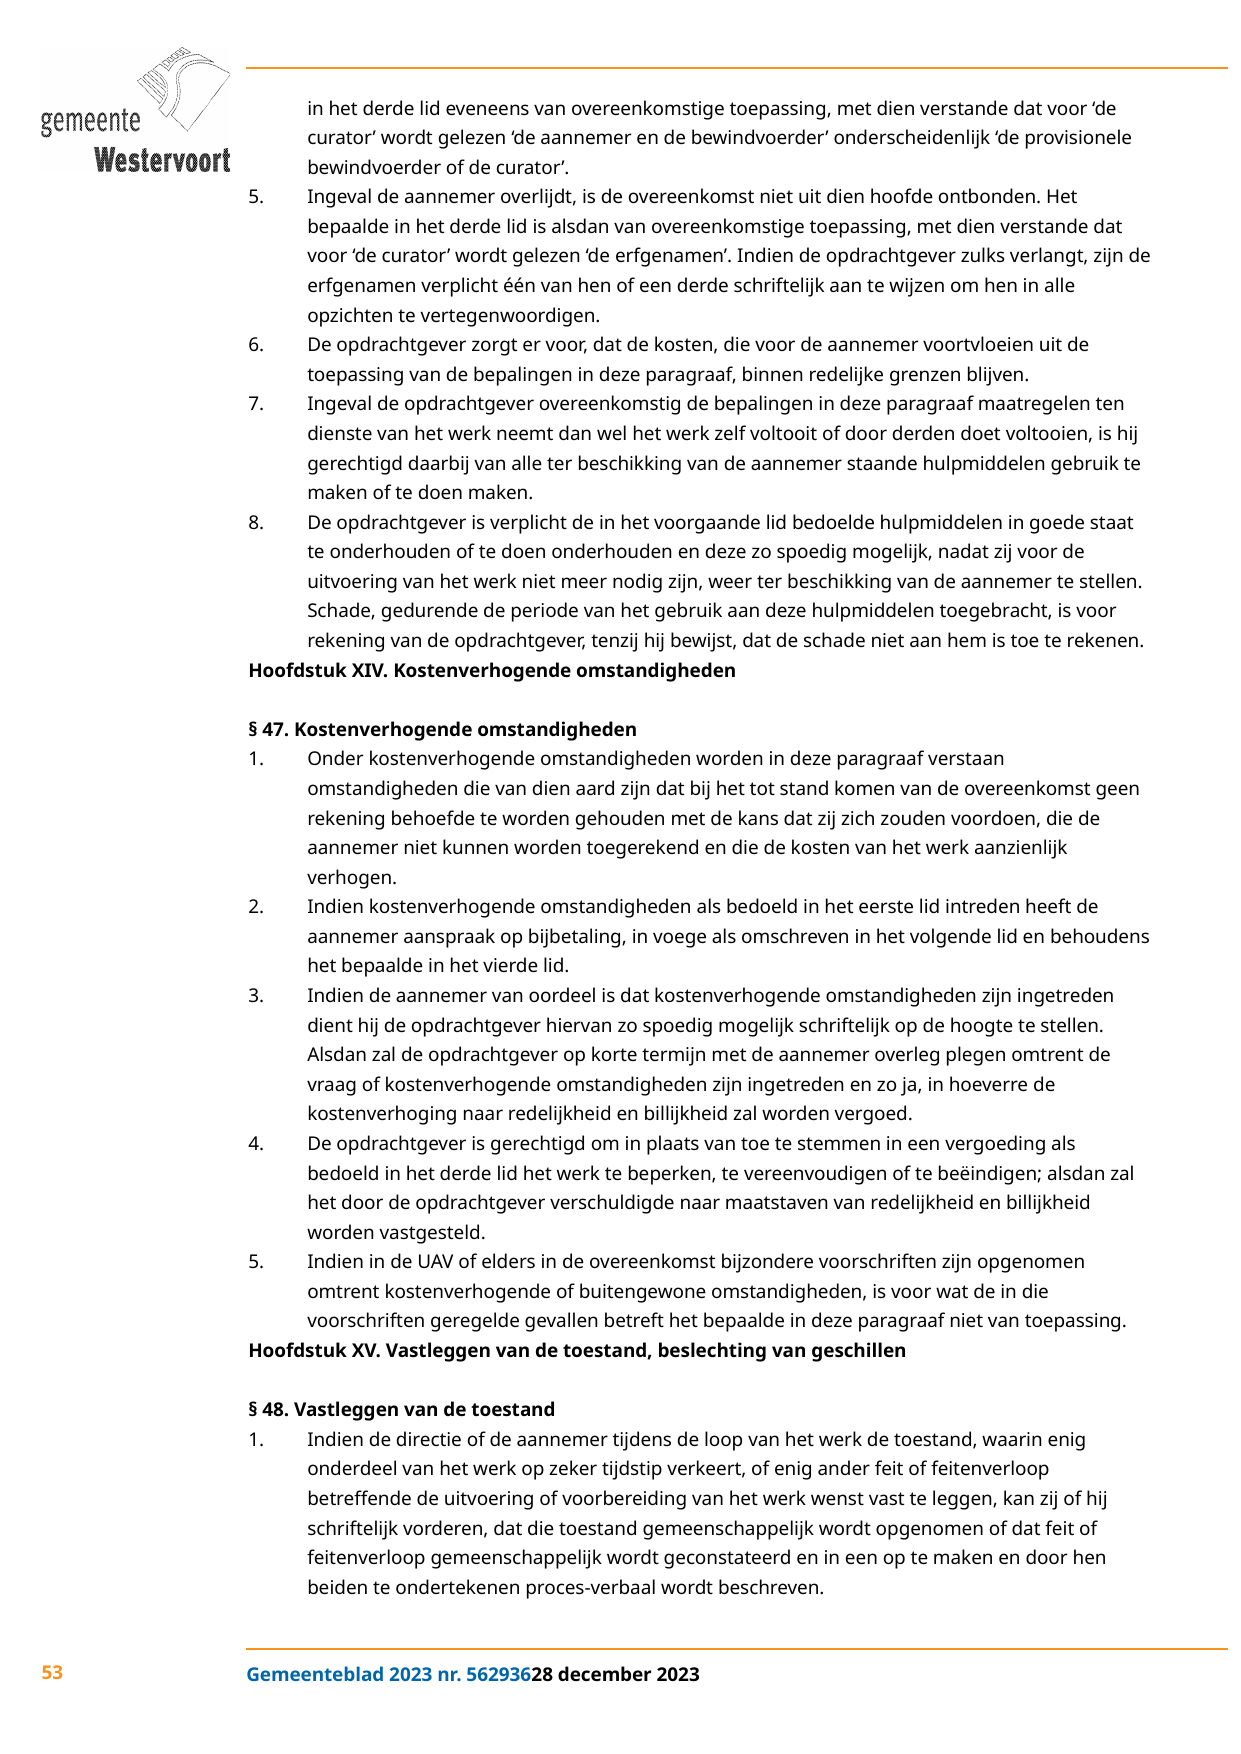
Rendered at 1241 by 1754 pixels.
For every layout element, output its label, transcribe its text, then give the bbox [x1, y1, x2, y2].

text Hoofdstuk XV. Vastleggen van de toestand, beslechting van geschillen [248, 1337, 1152, 1363]
list Onder kostenverhogende omstandigheden worden in deze paragraaf verstaan omstandigheden die van dien aard zijn dat bij het tot stand komen van de overeenkomst geen rekening behoefde te worden gehouden met de kans dat zij zich zouden voordoen, die de aannemer niet kunnen worden toegerekend en die de kosten van het werk aanzienlijk verhogen. [248, 746, 1152, 890]
text Hoofdstuk XIV. Kostenverhogende omstandigheden [248, 657, 1152, 683]
text § 47. Kostenverhogende omstandigheden [248, 716, 1152, 742]
list Indien de aannemer van oordeel is dat kostenverhogende omstandigheden zijn ingetreden dient hij de opdrachtgever hiervan zo spoedig mogelijk schriftelijk op de hoogte te stellen. Alsdan zal de opdrachtgever op korte termijn met de aannemer overleg plegen omtrent de vraag of kostenverhogende omstandigheden zijn ingetreden en zo ja, in hoeverre de kostenverhoging naar redelijkheid en billijkheid zal worden vergoed. [248, 982, 1152, 1126]
list Ingeval de aannemer overlijdt, is de overeenkomst niet uit dien hoofde ontbonden. Het bepaalde in het derde lid is alsdan van overeenkomstige toepassing, met dien verstande dat voor ‘de curator’ wordt gelezen ‘de erfgenamen’. Indien de opdrachtgever zulks verlangt, zijn de erfgenamen verplicht één van hen of een derde schriftelijk aan te wijzen om hen in alle opzichten te vertegenwoordigen. [248, 183, 1152, 328]
list Indien in de UAV of elders in de overeenkomst bijzondere voorschriften zijn opgenomen omtrent kostenverhogende of buitengewone omstandigheden, is voor wat de in die voorschriften geregelde gevallen betreft het bepaalde in deze paragraaf niet van toepassing. [248, 1248, 1152, 1333]
list De opdrachtgever zorgt er voor, dat de kosten, die voor de aannemer voortvloeien uit de toepassing van de bepalingen in deze paragraaf, binnen redelijke grenzen blijven. [248, 331, 1152, 387]
text § 48. Vastleggen van de toestand [248, 1396, 1152, 1422]
list Indien kostenverhogende omstandigheden als bedoeld in het eerste lid intreden heeft de aannemer aanspraak op bijbetaling, in voege als omschreven in het volgende lid en behoudens het bepaalde in het vierde lid. [248, 893, 1152, 978]
list Indien de directie of de aannemer tijdens de loop van het werk de toestand, waarin enig onderdeel van het werk op zeker tijdstip verkeert, of enig ander feit of feitenverloop betreffende de uitvoering of voorbereiding van het werk wenst vast te leggen, kan zij of hij schriftelijk vorderen, dat die toestand gemeenschappelijk wordt opgenomen of dat feit of feitenverloop gemeenschappelijk wordt geconstateerd en in een op te maken en door hen beiden te ondertekenen proces-verbaal wordt beschreven. [248, 1426, 1152, 1600]
list De opdrachtgever is gerechtigd om in plaats van toe te stemmen in een vergoeding als bedoeld in het derde lid het werk te beperken, te vereenvoudigen of te beëindigen; alsdan zal het door de opdrachtgever verschuldigde naar maatstaven van redelijkheid en billijkheid worden vastgesteld. [248, 1130, 1152, 1245]
list in het derde lid eveneens van overeenkomstige toepassing, met dien verstande dat voor ‘de curator’ wordt gelezen ‘de aannemer en de bewindvoerder’ onderscheidenlijk ‘de provisionele bewindvoerder of de curator’. [248, 95, 1152, 180]
list Ingeval de opdrachtgever overeenkomstig de bepalingen in deze paragraaf maatregelen ten dienste van het werk neemt dan wel het werk zelf voltooit of door derden doet voltooien, is hij gerechtigd daarbij van alle ter beschikking van de aannemer staande hulpmiddelen gebruik te maken of te doen maken. [248, 391, 1152, 505]
list De opdrachtgever is verplicht de in het voorgaande lid bedoelde hulpmiddelen in goede staat te onderhouden of te doen onderhouden en deze zo spoedig mogelijk, nadat zij voor de uitvoering van het werk niet meer nodig zijn, weer ter beschikking van de aannemer te stellen. Schade, gedurende de periode van het gebruik aan deze hulpmiddelen toegebracht, is voor rekening van de opdrachtgever, tenzij hij bewijst, dat de schade niet aan hem is toe te rekenen. [248, 509, 1152, 653]
picture [41, 47, 231, 172]
